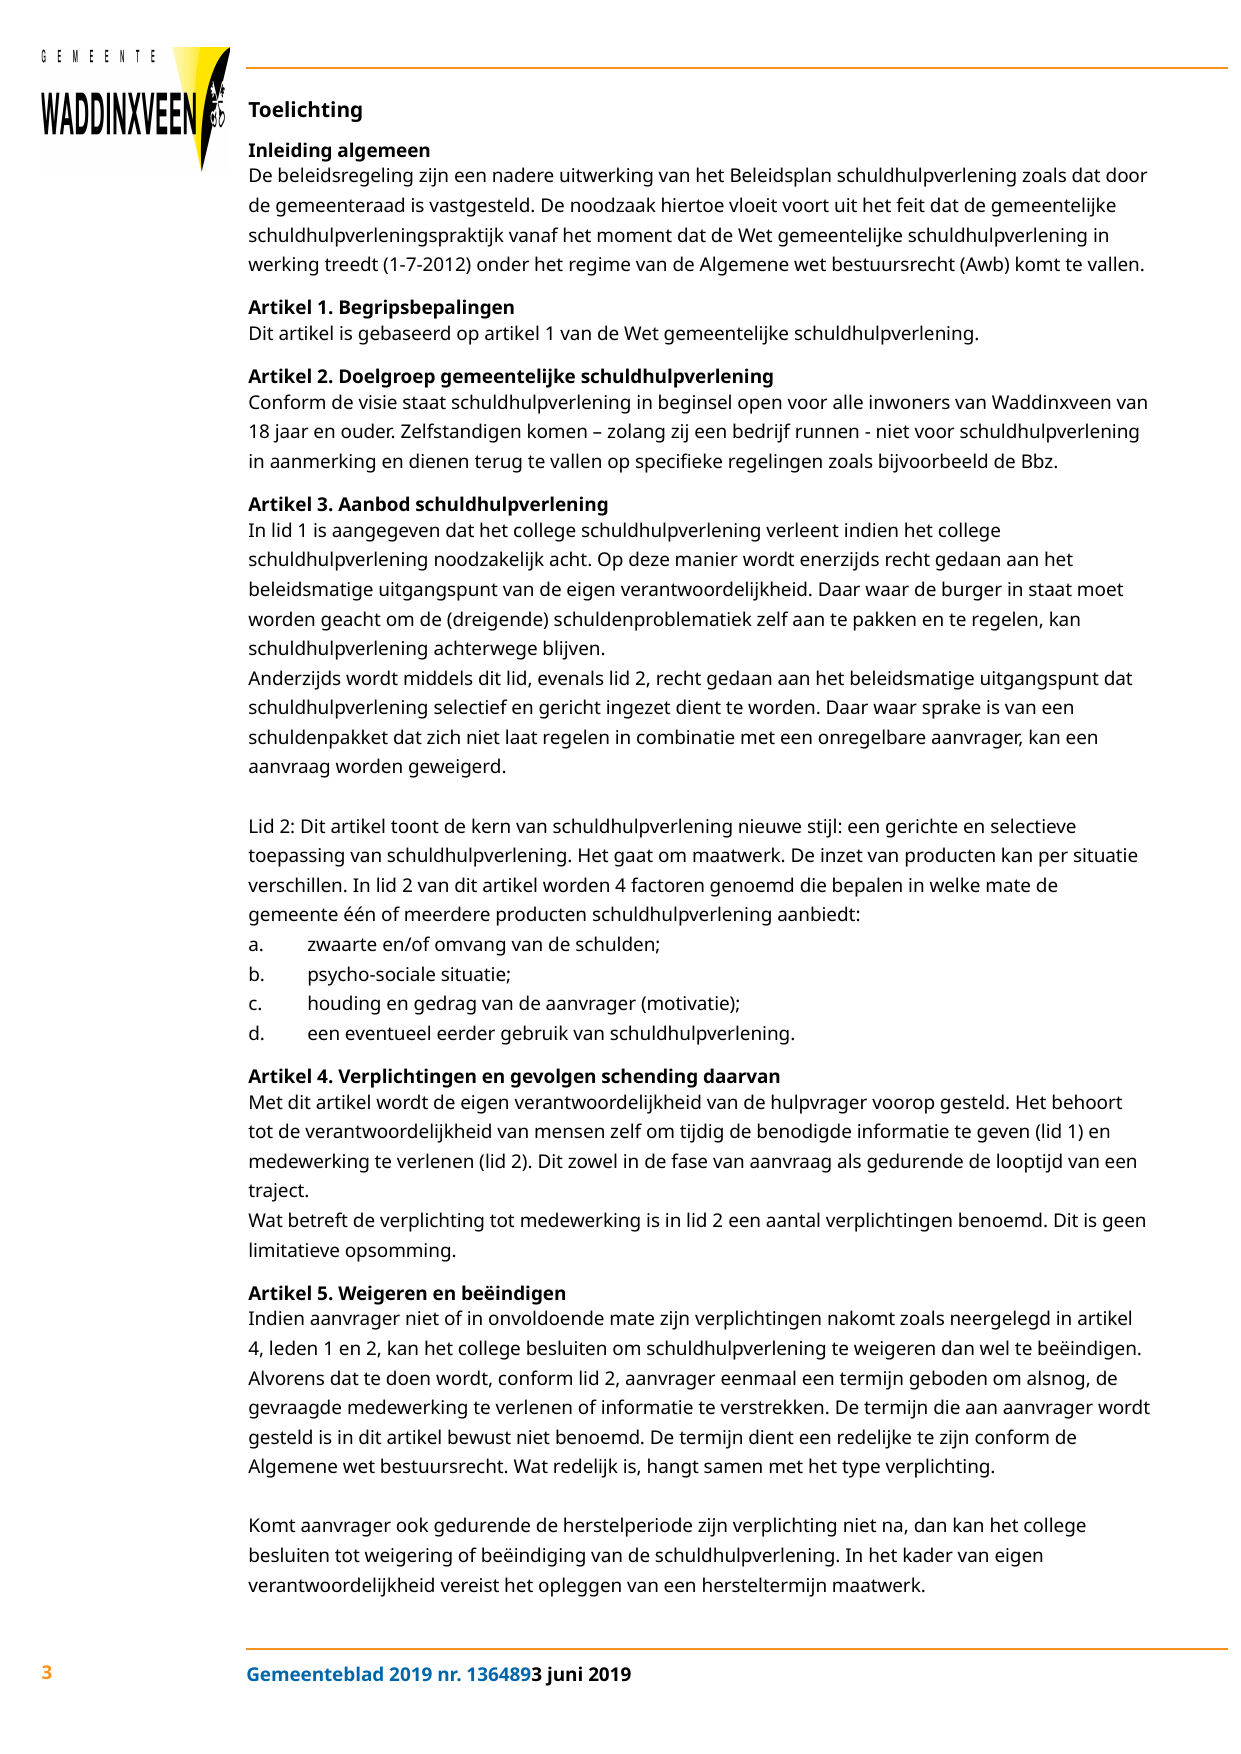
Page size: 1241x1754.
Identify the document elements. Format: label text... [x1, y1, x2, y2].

text Conform de visie staat schuldhulpverlening in beginsel open voor alle inwoners van Waddinxveen van 18 jaar en ouder. Zelfstandigen komen – zolang zij een bedrijf runnen - niet voor schuldhulpverlening in aanmerking en dienen terug te vallen op specifieke regelingen zoals bijvoorbeeld de Bbz. [248, 389, 1152, 474]
text Wat betreft de verplichting tot medewerking is in lid 2 een aantal verplichtingen benoemd. Dit is geen limitatieve opsomming. [248, 1207, 1152, 1262]
text Artikel 1. Begripsbepalingen [248, 294, 1152, 320]
picture [41, 47, 231, 172]
text Artikel 5. Weigeren en beëindigen [248, 1280, 1152, 1306]
text Anderzijds wordt middels dit lid, evenals lid 2, recht gedaan aan het beleidsmatige uitgangspunt dat schuldhulpverlening selectief en gericht ingezet dient te worden. Daar waar sprake is van een schuldenpakket dat zich niet laat regelen in combinatie met een onregelbare aanvrager, kan een aanvraag worden geweigerd. [248, 665, 1152, 779]
text Met dit artikel wordt de eigen verantwoordelijkheid van de hulpvrager voorop gesteld. Het behoort tot de verantwoordelijkheid van mensen zelf om tijdig de benodigde informatie te geven (lid 1) en medewerking te verlenen (lid 2). Dit zowel in de fase van aanvraag als gedurende de looptijd van een traject. [248, 1089, 1152, 1203]
text De beleidsregeling zijn een nadere uitwerking van het Beleidsplan schuldhulpverlening zoals dat door de gemeenteraad is vastgesteld. De noodzaak hiertoe vloeit voort uit het feit dat de gemeentelijke schuldhulpverleningspraktijk vanaf het moment dat de Wet gemeentelijke schuldhulpverlening in werking treedt (1-7-2012) onder het regime van de Algemene wet bestuursrecht (Awb) komt te vallen. [248, 163, 1152, 277]
text Indien aanvrager niet of in onvoldoende mate zijn verplichtingen nakomt zoals neergelegd in artikel 4, leden 1 en 2, kan het college besluiten om schuldhulpverlening te weigeren dan wel te beëindigen. Alvorens dat te doen wordt, conform lid 2, aanvrager eenmaal een termijn geboden om alsnog, de gevraagde medewerking te verlenen of informatie te verstrekken. De termijn die aan aanvrager wordt gesteld is in dit artikel bewust niet benoemd. De termijn dient een redelijke te zijn conform de Algemene wet bestuursrecht. Wat redelijk is, hangt samen met het type verplichting. [248, 1306, 1152, 1479]
text Inleiding algemeen [248, 137, 1152, 163]
text Komt aanvrager ook gedurende de herstelperiode zijn verplichting niet na, dan kan het college besluiten tot weigering of beëindiging van de schuldhulpverlening. In het kader van eigen verantwoordelijkheid vereist het opleggen van een hersteltermijn maatwerk. [248, 1513, 1152, 1598]
text Artikel 4. Verplichtingen en gevolgen schending daarvan [248, 1063, 1152, 1089]
list zwaarte en/of omvang van de schulden; [248, 931, 1152, 957]
list een eventueel eerder gebruik van schuldhulpverlening. [248, 1020, 1152, 1046]
list houding en gedrag van de aanvrager (motivatie); [248, 990, 1152, 1016]
text Artikel 3. Aanbod schuldhulpverlening [248, 491, 1152, 517]
text In lid 1 is aangegeven dat het college schuldhulpverlening verleent indien het college schuldhulpverlening noodzakelijk acht. Op deze manier wordt enerzijds recht gedaan aan het beleidsmatige uitgangspunt van de eigen verantwoordelijkheid. Daar waar de burger in staat moet worden geacht om de (dreigende) schuldenproblematiek zelf aan te pakken en te regelen, kan schuldhulpverlening achterwege blijven. [248, 517, 1152, 661]
text Artikel 2. Doelgroep gemeentelijke schuldhulpverlening [248, 363, 1152, 389]
text Lid 2: Dit artikel toont de kern van schuldhulpverlening nieuwe stijl: een gerichte en selectieve toepassing van schuldhulpverlening. Het gaat om maatwerk. De inzet van producten kan per situatie verschillen. In lid 2 van dit artikel worden 4 factoren genoemd die bepalen in welke mate de gemeente één of meerdere producten schuldhulpverlening aanbiedt: [248, 813, 1152, 927]
text Toelichting [248, 95, 1152, 123]
text Dit artikel is gebaseerd op artikel 1 van de Wet gemeentelijke schuldhulpverlening. [248, 320, 1152, 346]
list psycho-sociale situatie; [248, 961, 1152, 987]
